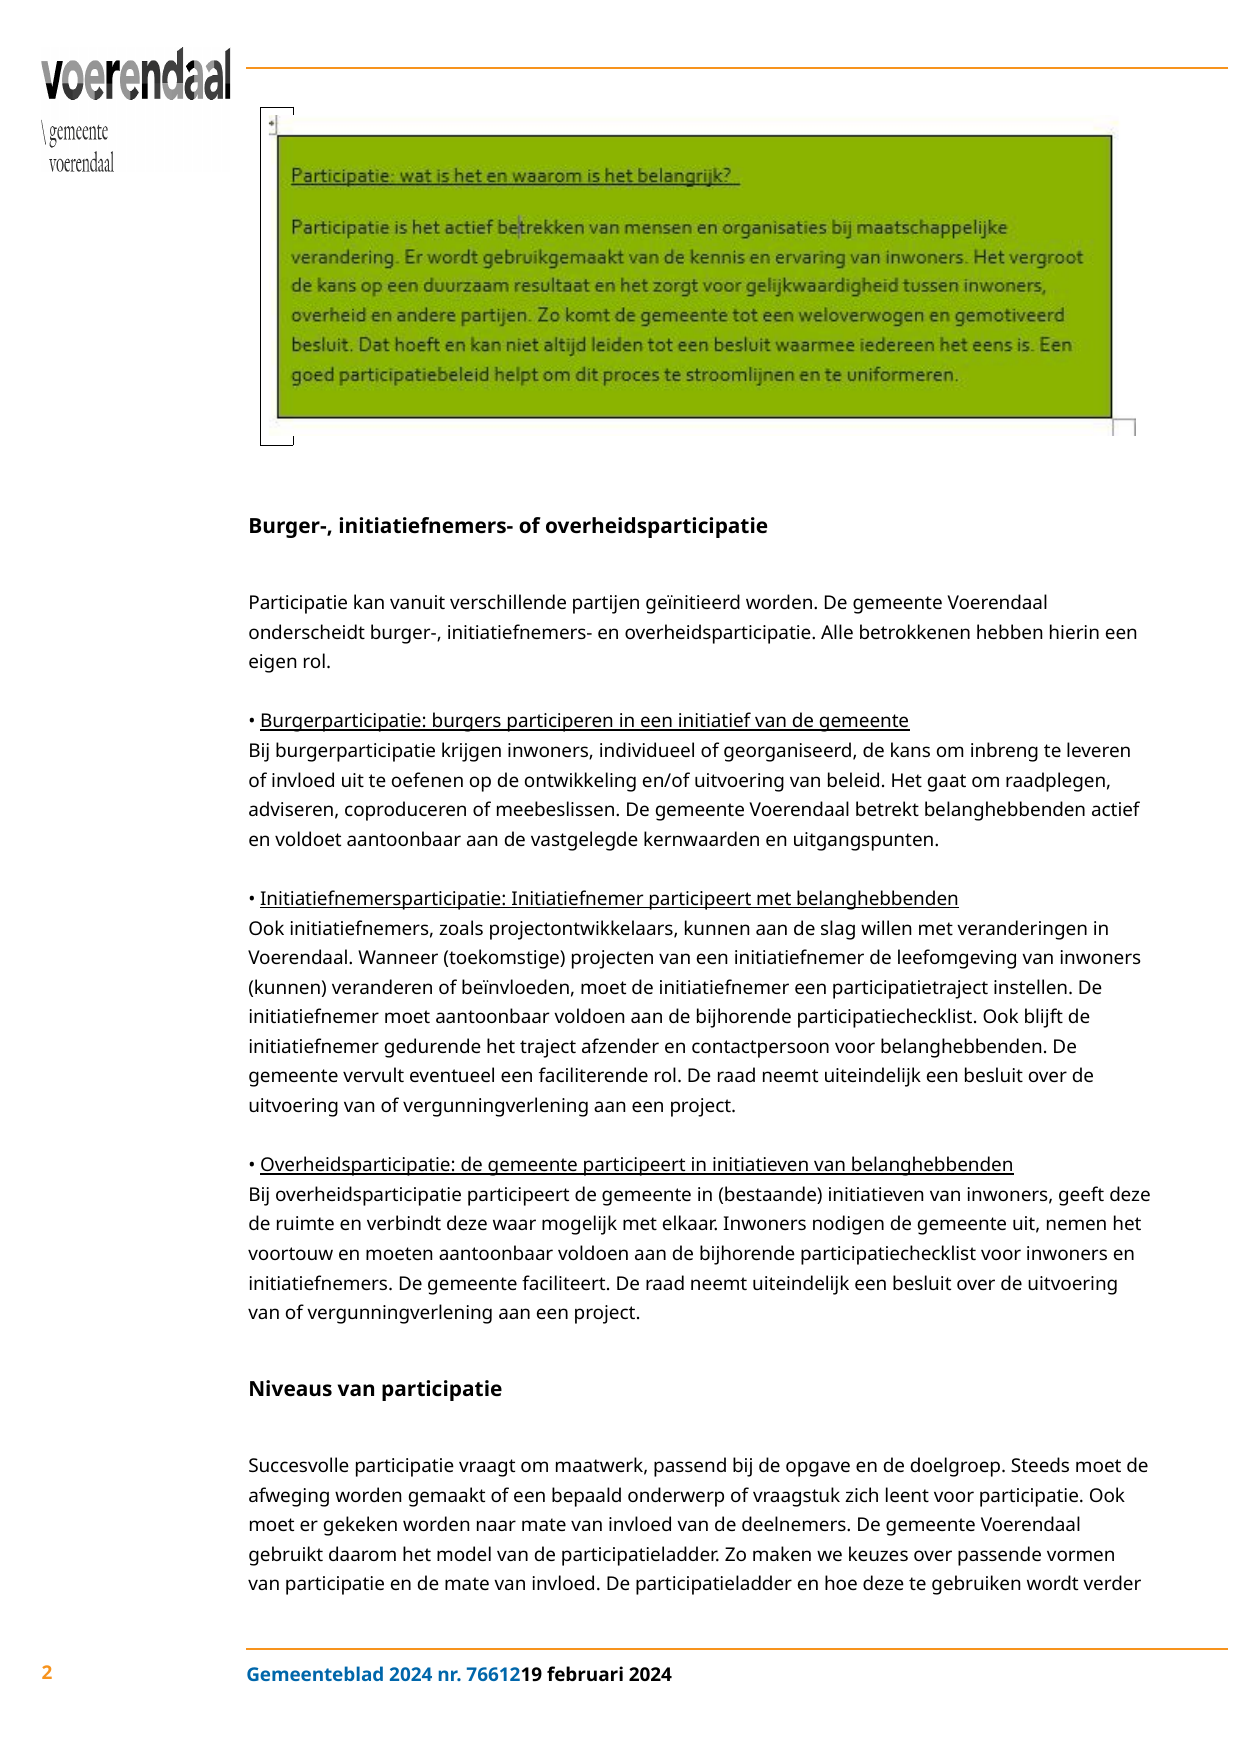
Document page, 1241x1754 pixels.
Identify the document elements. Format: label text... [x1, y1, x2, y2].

text Ook initiatiefnemers, zoals projectontwikkelaars, kunnen aan de slag willen met veranderingen in Voerendaal. Wanneer (toekomstige) projecten van een initiatiefnemer de leefomgeving van inwoners (kunnen) veranderen of beïnvloeden, moet de initiatiefnemer een participatietraject instellen. De initiatiefnemer moet aantoonbaar voldoen aan de bijhorende participatiechecklist. Ook blijft de initiatiefnemer gedurende het traject afzender en contactpersoon voor belanghebbenden. De gemeente vervult eventueel een faciliterende rol. De raad neemt uiteindelijk een besluit over de uitvoering van of vergunningverlening aan een project. [248, 915, 1152, 1118]
text Participatie kan vanuit verschillende partijen geïnitieerd worden. De gemeente Voerendaal onderscheidt burger-, initiatiefnemers- en overheidsparticipatie. Alle betrokkenen hebben hierin een eigen rol. [248, 589, 1152, 674]
picture [41, 47, 231, 172]
picture [268, 115, 1136, 436]
text • Initiatiefnemersparticipatie: Initiatiefnemer participeert met belanghebbenden [248, 885, 1152, 911]
text • Burgerparticipatie: burgers participeren in een initiatief van de gemeente [248, 708, 1152, 733]
text Bij burgerparticipatie krijgen inwoners, individueel of georganiseerd, de kans om inbreng te leveren of invloed uit te oefenen op de ontwikkeling en/of uitvoering van beleid. Het gaat om raadplegen, adviseren, coproduceren of meebeslissen. De gemeente Voerendaal betrekt belanghebbenden actief en voldoet aantoonbaar aan de vastgelegde kernwaarden en uitgangspunten. [248, 737, 1152, 852]
text Succesvolle participatie vraagt om maatwerk, passend bij de opgave en de doelgroep. Steeds moet de afweging worden gemaakt of een bepaald onderwerp of vraagstuk zich leent voor participatie. Ook moet er gekeken worden naar mate van invloed van de deelnemers. De gemeente Voerendaal gebruikt daarom het model van de participatieladder. Zo maken we keuzes over passende vormen van participatie en de mate van invloed. De participatieladder en hoe deze te gebruiken wordt verder [248, 1452, 1152, 1596]
text Bij overheidsparticipatie participeert de gemeente in (bestaande) initiatieven van inwoners, geeft deze de ruimte en verbindt deze waar mogelijk met elkaar. Inwoners nodigen de gemeente uit, nemen het voortouw en moeten aantoonbaar voldoen aan de bijhorende participatiechecklist voor inwoners en initiatiefnemers. De gemeente faciliteert. De raad neemt uiteindelijk een besluit over de uitvoering van of vergunningverlening aan een project. [248, 1181, 1152, 1325]
text • Overheidsparticipatie: de gemeente participeert in initiatieven van belanghebbenden [248, 1151, 1152, 1177]
text Burger-, initiatiefnemers- of overheidsparticipatie [248, 512, 1152, 540]
text Niveaus van participatie [248, 1374, 1152, 1403]
